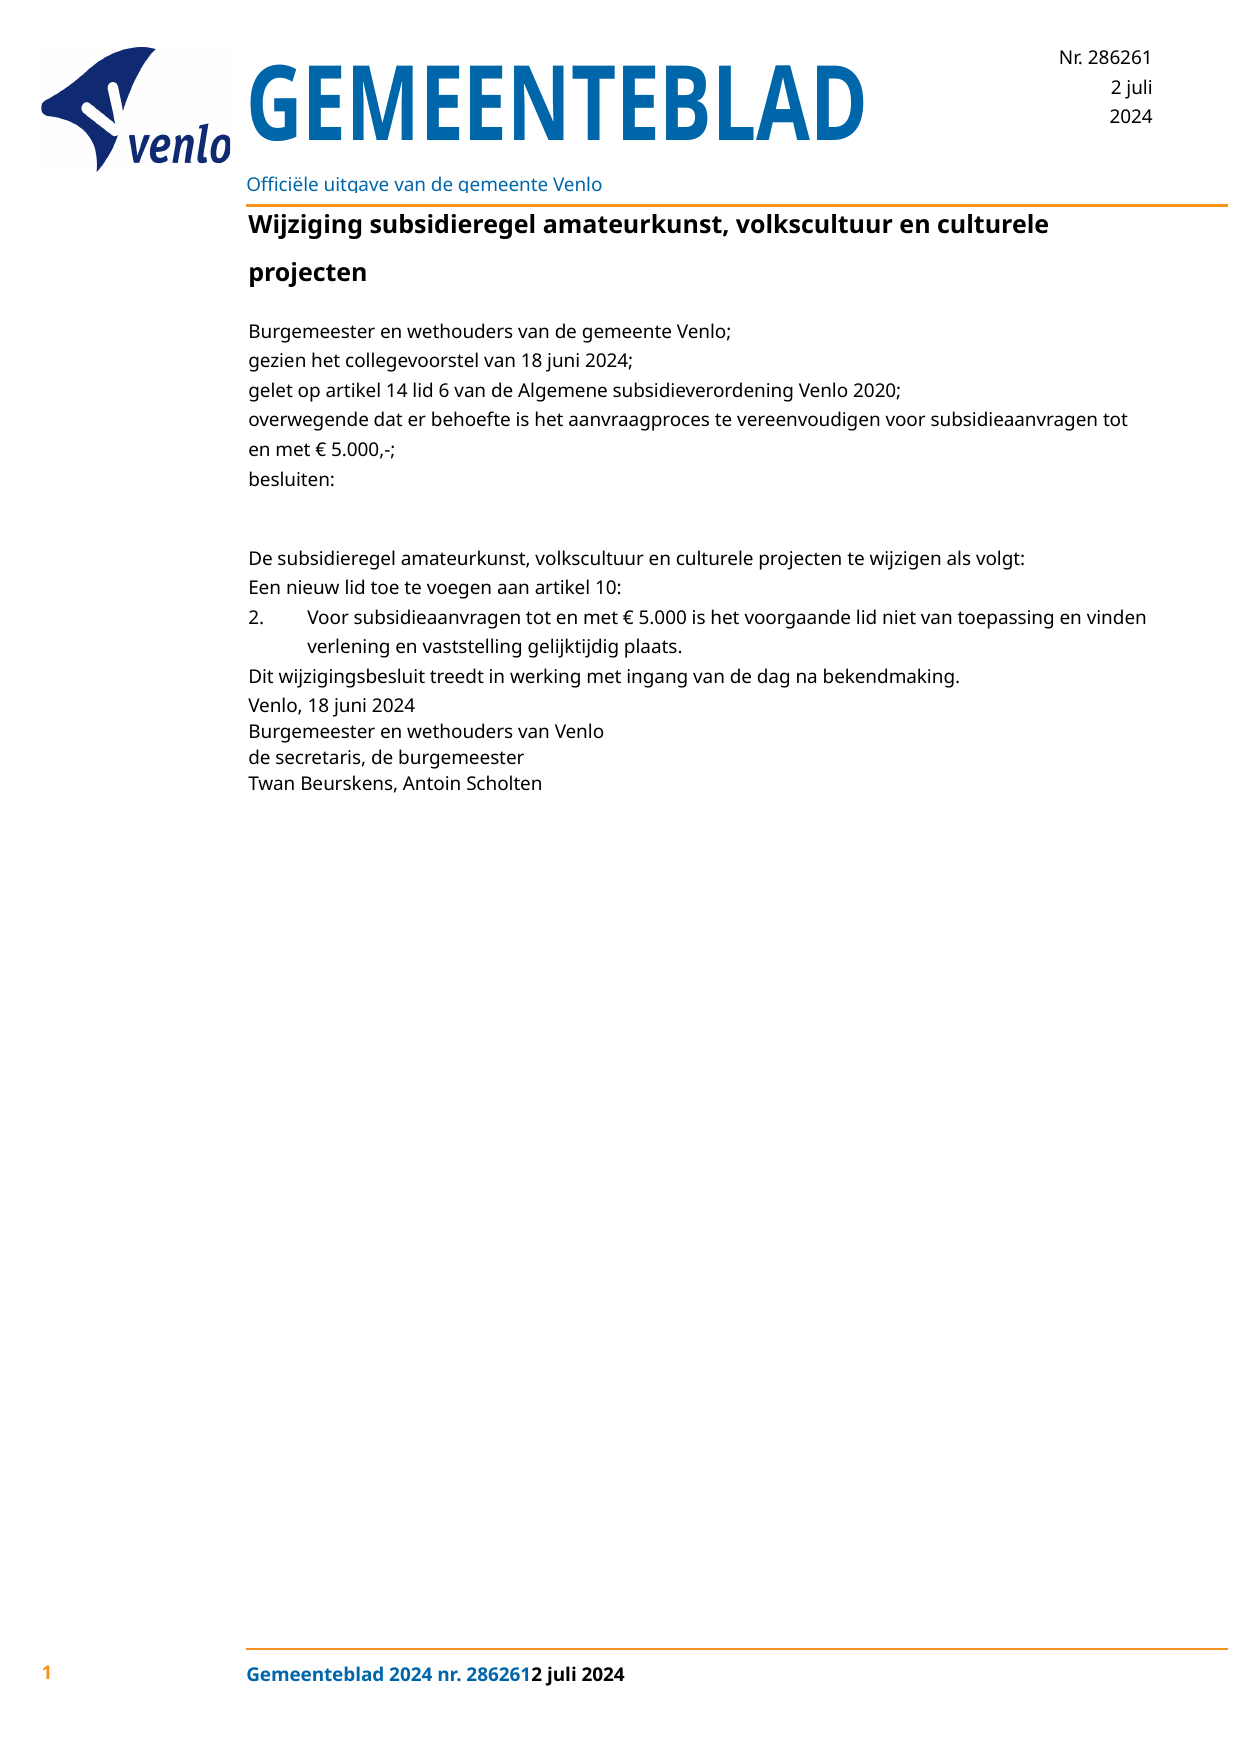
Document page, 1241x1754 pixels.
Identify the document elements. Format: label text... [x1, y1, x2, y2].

text gelet op artikel 14 lid 6 van de Algemene subsidieverordening Venlo 2020; [248, 377, 1152, 403]
list Voor subsidieaanvragen tot en met € 5.000 is het voorgaande lid niet van toepassing en vinden verlening en vaststelling gelijktijdig plaats. [248, 604, 1152, 659]
text De subsidieregel amateurkunst, volkscultuur en culturele projecten te wijzigen als volgt: [248, 545, 1152, 570]
picture [41, 47, 231, 172]
text Twan Beurskens, Antoin Scholten [248, 770, 1152, 796]
text Burgemeester en wethouders van Venlo [248, 718, 1152, 744]
text overwegende dat er behoefte is het aanvraagproces te vereenvoudigen voor subsidieaanvragen tot en met € 5.000,-; [248, 407, 1152, 462]
text Burgemeester en wethouders van de gemeente Venlo; [248, 318, 1152, 344]
text Venlo, 18 juni 2024 [248, 693, 1152, 718]
text de secretaris, de burgemeester [248, 744, 1152, 770]
text Een nieuw lid toe te voegen aan artikel 10: [248, 574, 1152, 600]
text gezien het collegevoorstel van 18 juni 2024; [248, 347, 1152, 373]
text Wijziging subsidieregel amateurkunst, volkscultuur en culturele projecten [248, 207, 1152, 288]
text besluiten: [248, 466, 1152, 492]
text Dit wijzigingsbesluit treedt in werking met ingang van de dag na bekendmaking. [248, 663, 1152, 689]
